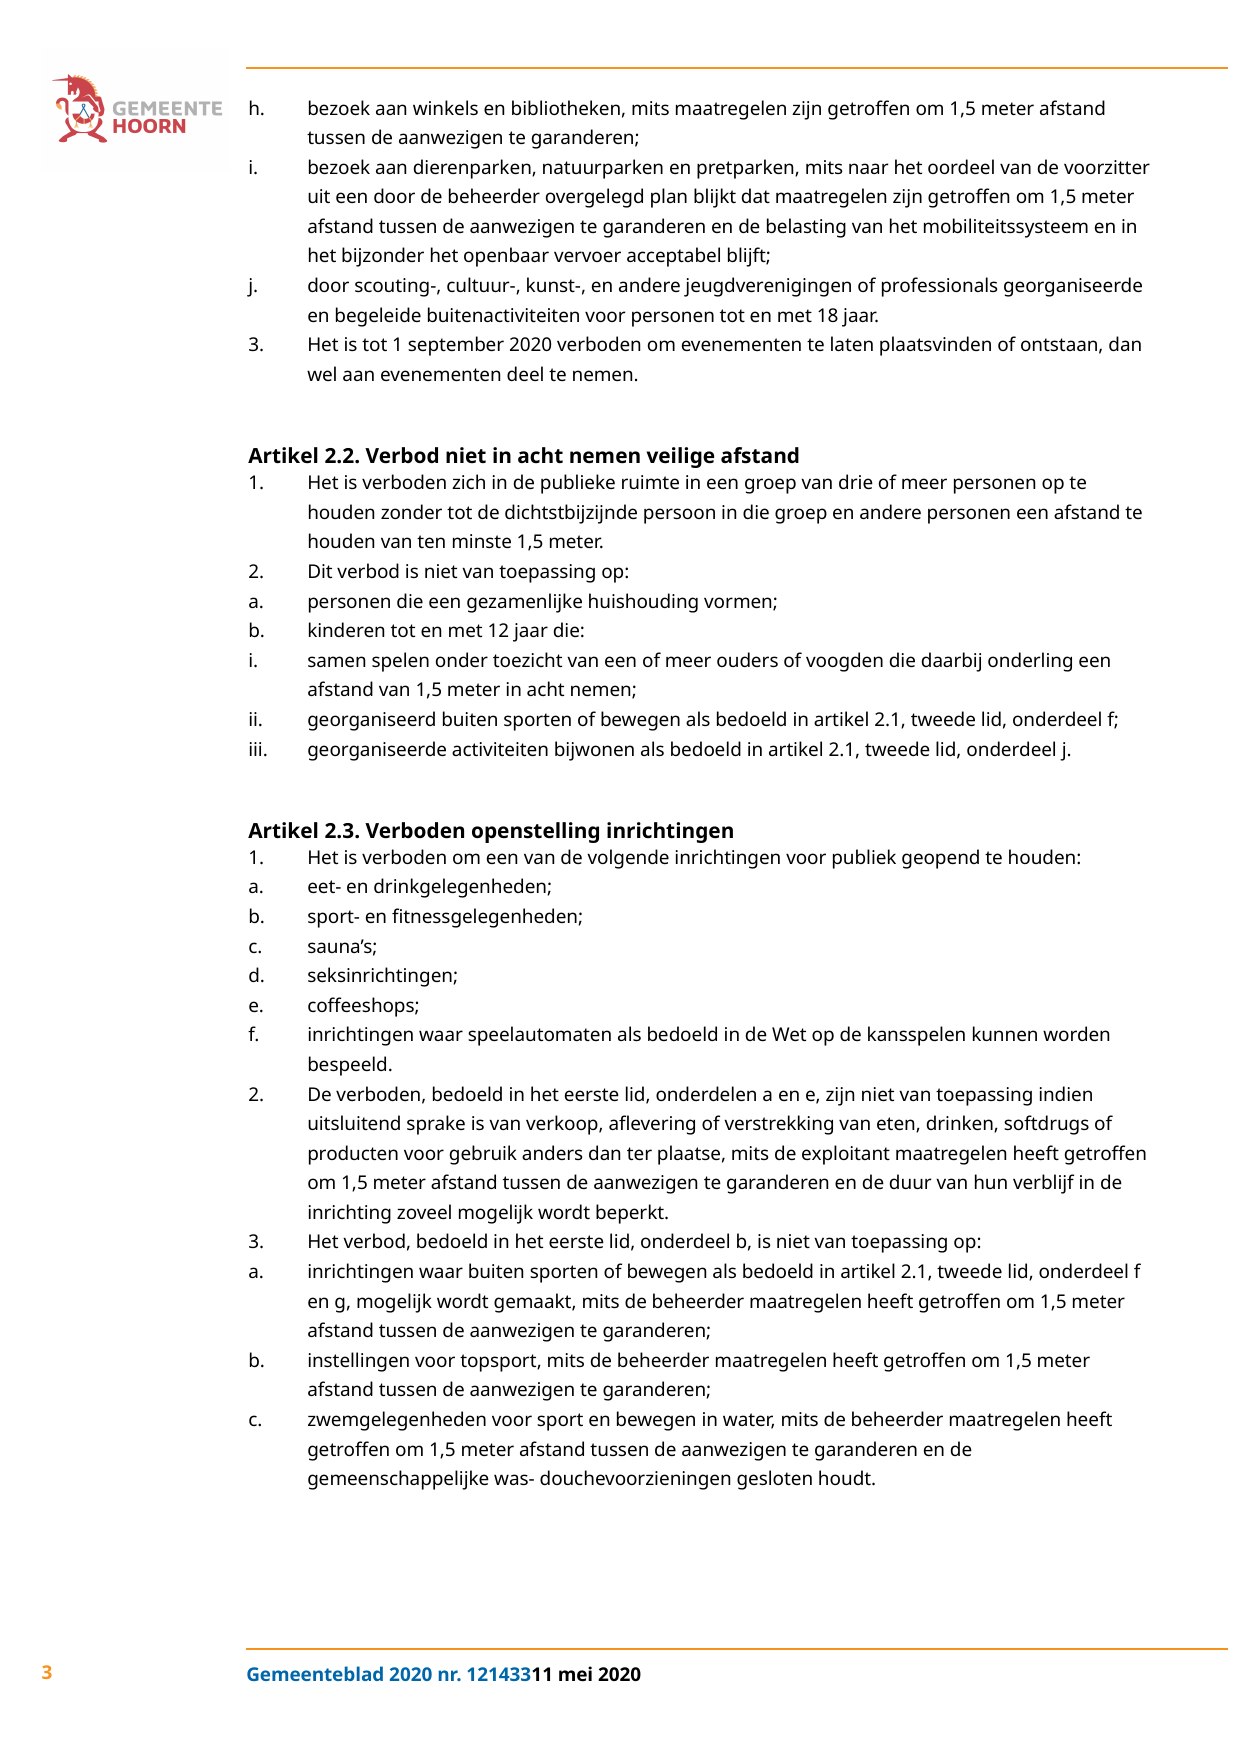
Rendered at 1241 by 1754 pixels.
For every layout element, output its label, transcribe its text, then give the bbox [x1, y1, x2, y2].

list eet- en drinkgelegenheden; [248, 874, 1152, 899]
list georganiseerde activiteiten bijwonen als bedoeld in artikel 2.1, tweede lid, onderdeel j. [248, 736, 1152, 761]
list instellingen voor topsport, mits de beheerder maatregelen heeft getroffen om 1,5 meter afstand tussen de aanwezigen te garanderen; [248, 1347, 1152, 1402]
text Artikel 2.2. Verbod niet in acht nemen veilige afstand [248, 441, 1152, 469]
text Artikel 2.3. Verboden openstelling inrichtingen [248, 816, 1152, 844]
list door scouting-, cultuur-, kunst-, en andere jeugdverenigingen of professionals georganiseerde en begeleide buitenactiviteiten voor personen tot en met 18 jaar. [248, 272, 1152, 328]
list sauna’s; [248, 933, 1152, 959]
list Het verbod, bedoeld in het eerste lid, onderdeel b, is niet van toepassing op: [248, 1229, 1152, 1254]
list samen spelen onder toezicht van een of meer ouders of voogden die daarbij onderling een afstand van 1,5 meter in acht nemen; [248, 647, 1152, 702]
picture [41, 47, 231, 172]
list Dit verbod is niet van toepassing op: [248, 558, 1152, 584]
list coffeeshops; [248, 992, 1152, 1018]
list kinderen tot en met 12 jaar die: [248, 617, 1152, 643]
list zwemgelegenheden voor sport en bewegen in water, mits de beheerder maatregelen heeft getroffen om 1,5 meter afstand tussen de aanwezigen te garanderen en de gemeenschappelijke was- douchevoorzieningen gesloten houdt. [248, 1406, 1152, 1491]
list inrichtingen waar buiten sporten of bewegen als bedoeld in artikel 2.1, tweede lid, onderdeel f en g, mogelijk wordt gemaakt, mits de beheerder maatregelen heeft getroffen om 1,5 meter afstand tussen de aanwezigen te garanderen; [248, 1258, 1152, 1343]
list inrichtingen waar speelautomaten als bedoeld in de Wet op de kansspelen kunnen worden bespeeld. [248, 1022, 1152, 1077]
list Het is tot 1 september 2020 verboden om evenementen te laten plaatsvinden of ontstaan, dan wel aan evenementen deel te nemen. [248, 331, 1152, 387]
list seksinrichtingen; [248, 962, 1152, 988]
list bezoek aan winkels en bibliotheken, mits maatregelen zijn getroffen om 1,5 meter afstand tussen de aanwezigen te garanderen; [248, 95, 1152, 150]
list Het is verboden zich in de publieke ruimte in een groep van drie of meer personen op te houden zonder tot de dichtstbijzijnde persoon in die groep en andere personen een afstand te houden van ten minste 1,5 meter. [248, 469, 1152, 554]
list georganiseerd buiten sporten of bewegen als bedoeld in artikel 2.1, tweede lid, onderdeel f; [248, 706, 1152, 732]
list De verboden, bedoeld in het eerste lid, onderdelen a en e, zijn niet van toepassing indien uitsluitend sprake is van verkoop, aflevering of verstrekking van eten, drinken, softdrugs of producten voor gebruik anders dan ter plaatse, mits de exploitant maatregelen heeft getroffen om 1,5 meter afstand tussen de aanwezigen te garanderen en de duur van hun verblijf in de inrichting zoveel mogelijk wordt beperkt. [248, 1081, 1152, 1225]
list sport- en fitnessgelegenheden; [248, 903, 1152, 929]
list Het is verboden om een van de volgende inrichtingen voor publiek geopend te houden: [248, 844, 1152, 870]
list personen die een gezamenlijke huishouding vormen; [248, 588, 1152, 613]
list bezoek aan dierenparken, natuurparken en pretparken, mits naar het oordeel van de voorzitter uit een door de beheerder overgelegd plan blijkt dat maatregelen zijn getroffen om 1,5 meter afstand tussen de aanwezigen te garanderen en de belasting van het mobiliteitssysteem en in het bijzonder het openbaar vervoer acceptabel blijft; [248, 154, 1152, 268]
